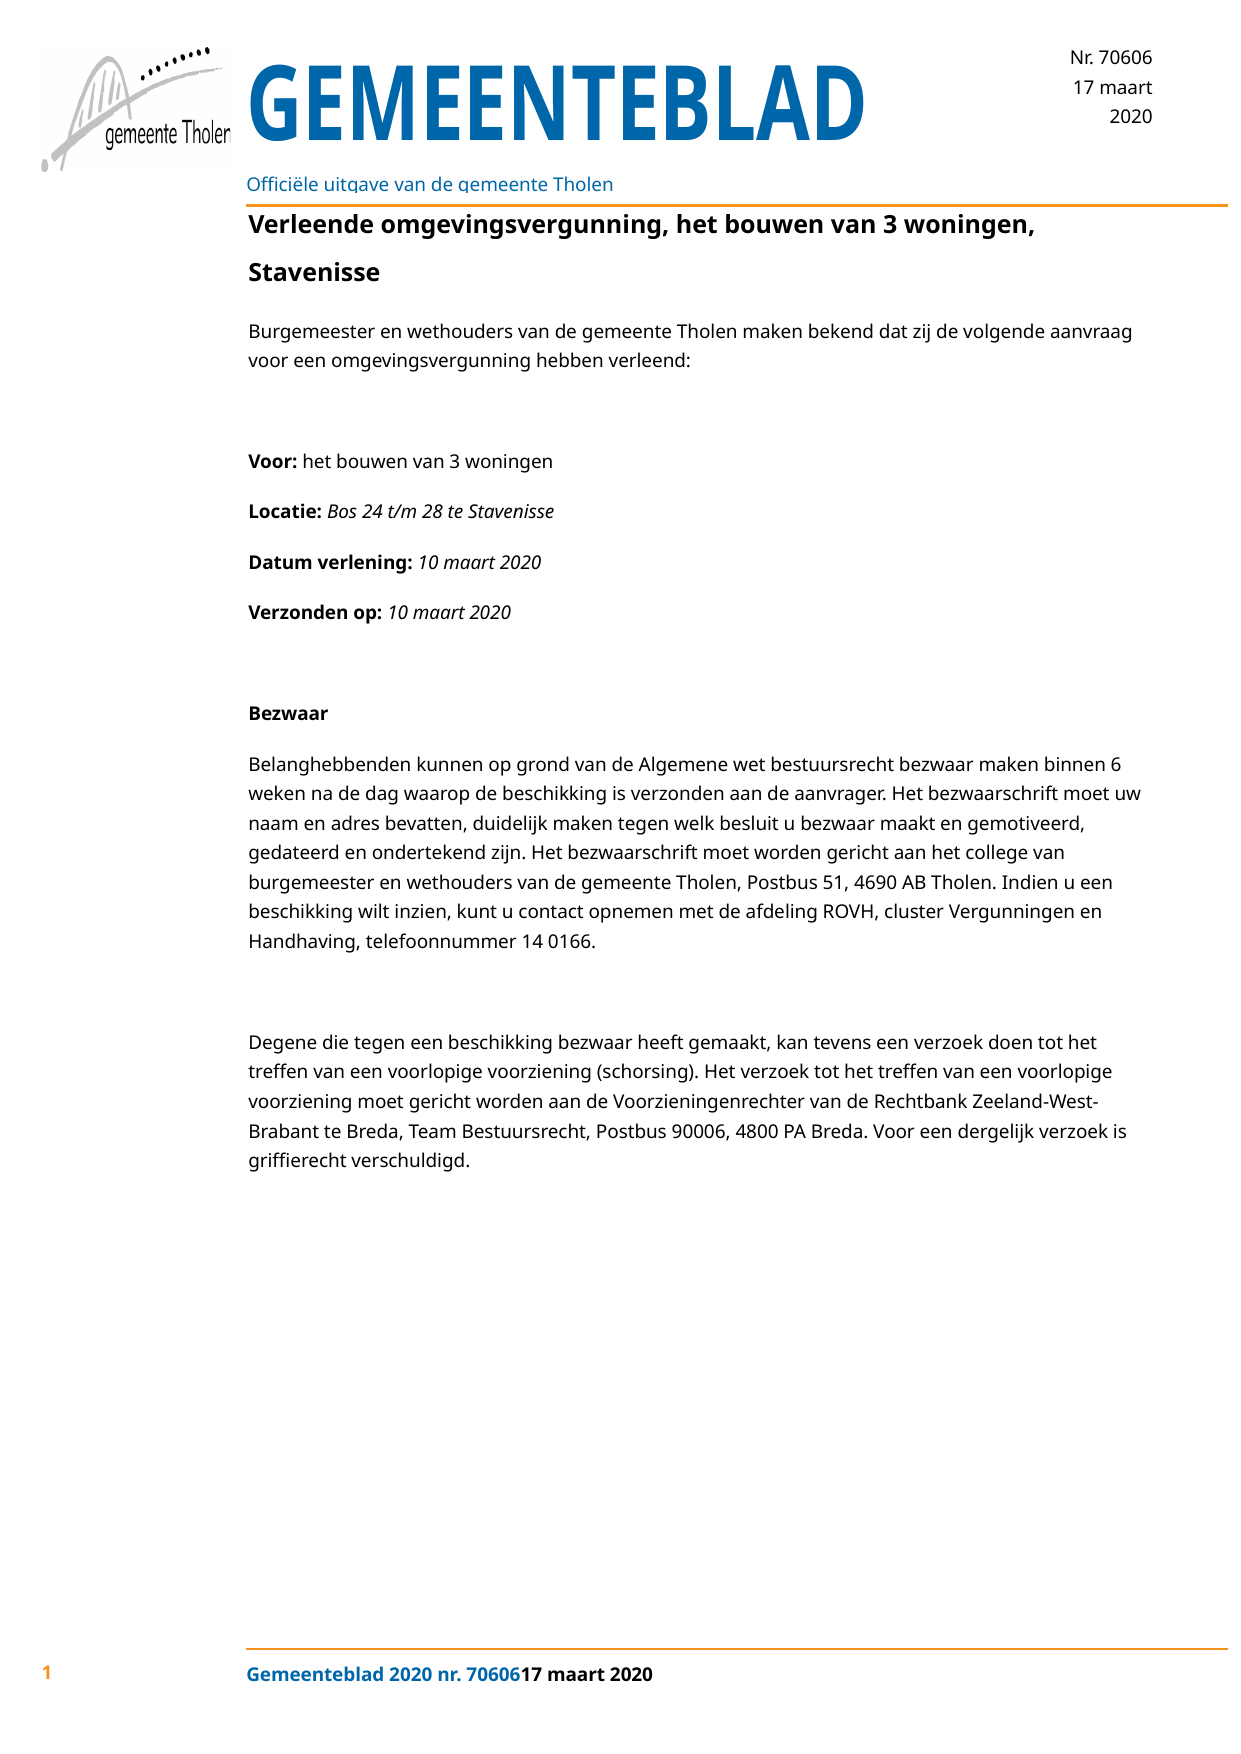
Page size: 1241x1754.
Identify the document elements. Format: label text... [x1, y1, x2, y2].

text Degene die tegen een beschikking bezwaar heeft gemaakt, kan tevens een verzoek doen tot het treffen van een voorlopige voorziening (schorsing). Het verzoek tot het treffen van een voorlopige voorziening moet gericht worden aan de Voorzieningenrechter van de Rechtbank Zeeland-West-Brabant te Breda, Team Bestuursrecht, Postbus 90006, 4800 PA Breda. Voor een dergelijk verzoek is griffierecht verschuldigd. [248, 1029, 1152, 1173]
text Datum verlening: 10 maart 2020 [248, 549, 1152, 575]
text Burgemeester en wethouders van de gemeente Tholen maken bekend dat zij de volgende aanvraag voor een omgevingsvergunning hebben verleend: [248, 318, 1152, 373]
text Locatie: Bos 24 t/m 28 te Stavenisse [248, 499, 1152, 524]
text Verleende omgevingsvergunning, het bouwen van 3 woningen, Stavenisse [248, 207, 1152, 288]
text Bezwaar [248, 700, 1152, 726]
picture [41, 47, 231, 172]
text Verzonden op: 10 maart 2020 [248, 599, 1152, 625]
text Belanghebbenden kunnen op grond van de Algemene wet bestuursrecht bezwaar maken binnen 6 weken na de dag waarop de beschikking is verzonden aan de aanvrager. Het bezwaarschrift moet uw naam en adres bevatten, duidelijk maken tegen welk besluit u bezwaar maakt en gemotiveerd, gedateerd en ondertekend zijn. Het bezwaarschrift moet worden gericht aan het college van burgemeester en wethouders van de gemeente Tholen, Postbus 51, 4690 AB Tholen. Indien u een beschikking wilt inzien, kunt u contact opnemen met de afdeling ROVH, cluster Vergunningen en Handhaving, telefoonnummer 14 0166. [248, 751, 1152, 954]
text Voor: het bouwen van 3 woningen [248, 448, 1152, 474]
